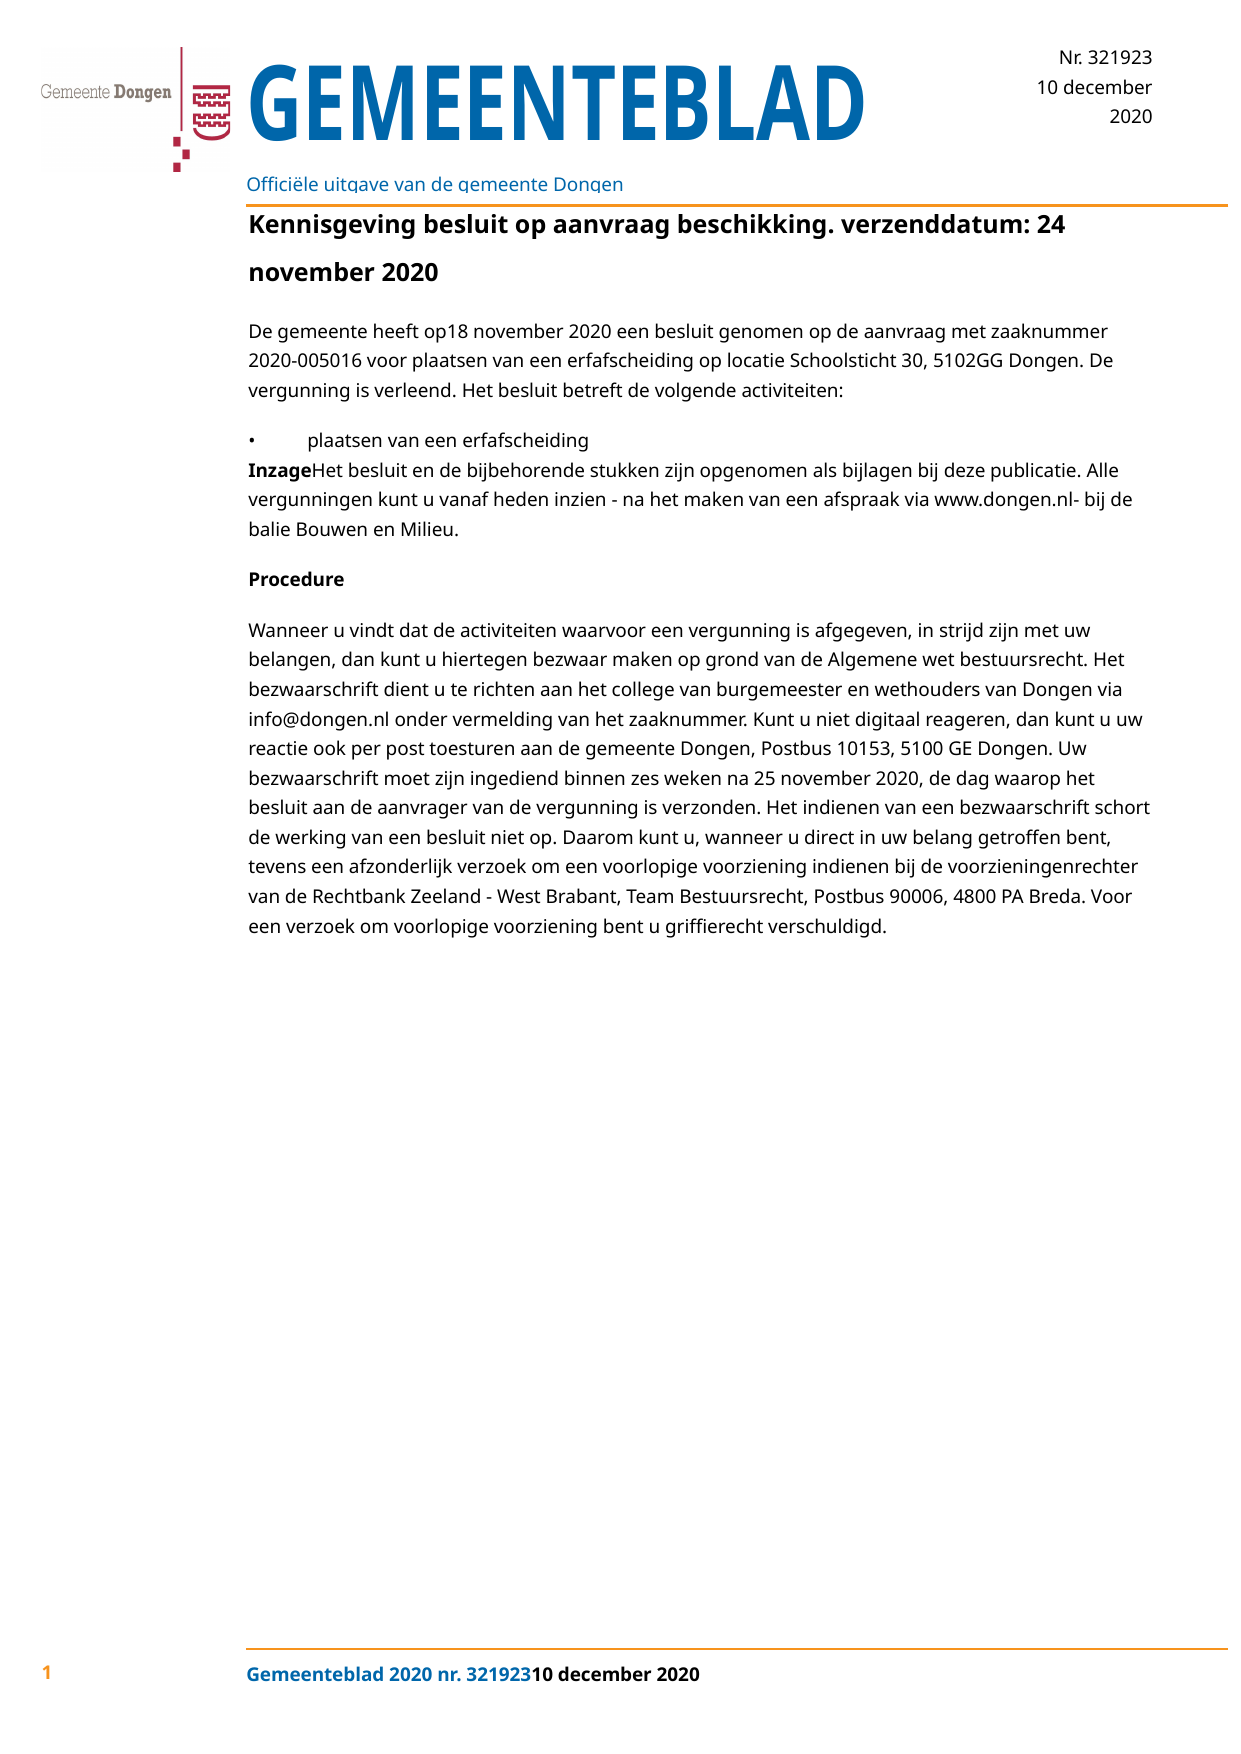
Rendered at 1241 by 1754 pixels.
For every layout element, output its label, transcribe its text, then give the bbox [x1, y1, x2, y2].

text InzageHet besluit en de bijbehorende stukken zijn opgenomen als bijlagen bij deze publicatie. Alle vergunningen kunt u vanaf heden inzien - na het maken van een afspraak via www.dongen.nl- bij de balie Bouwen en Milieu. [248, 457, 1152, 542]
text Kennisgeving besluit op aanvraag beschikking. verzenddatum: 24 november 2020 [248, 207, 1152, 288]
text Wanneer u vindt dat de activiteiten waarvoor een vergunning is afgegeven, in strijd zijn met uw belangen, dan kunt u hiertegen bezwaar maken op grond van de Algemene wet bestuursrecht. Het bezwaarschrift dient u te richten aan het college van burgemeester en wethouders van Dongen via info@dongen.nl onder vermelding van het zaaknummer. Kunt u niet digitaal reageren, dan kunt u uw reactie ook per post toesturen aan de gemeente Dongen, Postbus 10153, 5100 GE Dongen. Uw bezwaarschrift moet zijn ingediend binnen zes weken na 25 november 2020, de dag waarop het besluit aan de aanvrager van de vergunning is verzonden. Het indienen van een bezwaarschrift schort de werking van een besluit niet op. Daarom kunt u, wanneer u direct in uw belang getroffen bent, tevens een afzonderlijk verzoek om een voorlopige voorziening indienen bij de voorzieningenrechter van de Rechtbank Zeeland - West Brabant, Team Bestuursrecht, Postbus 90006, 4800 PA Breda. Voor een verzoek om voorlopige voorziening bent u griffierecht verschuldigd. [248, 617, 1152, 939]
picture [41, 47, 231, 172]
list plaatsen van een erfafscheiding [248, 427, 1152, 453]
text De gemeente heeft op18 november 2020 een besluit genomen op de aanvraag met zaaknummer 2020-005016 voor plaatsen van een erfafscheiding op locatie Schoolsticht 30, 5102GG Dongen. De vergunning is verleend. Het besluit betreft de volgende activiteiten: [248, 318, 1152, 403]
text Procedure [248, 567, 1152, 592]
